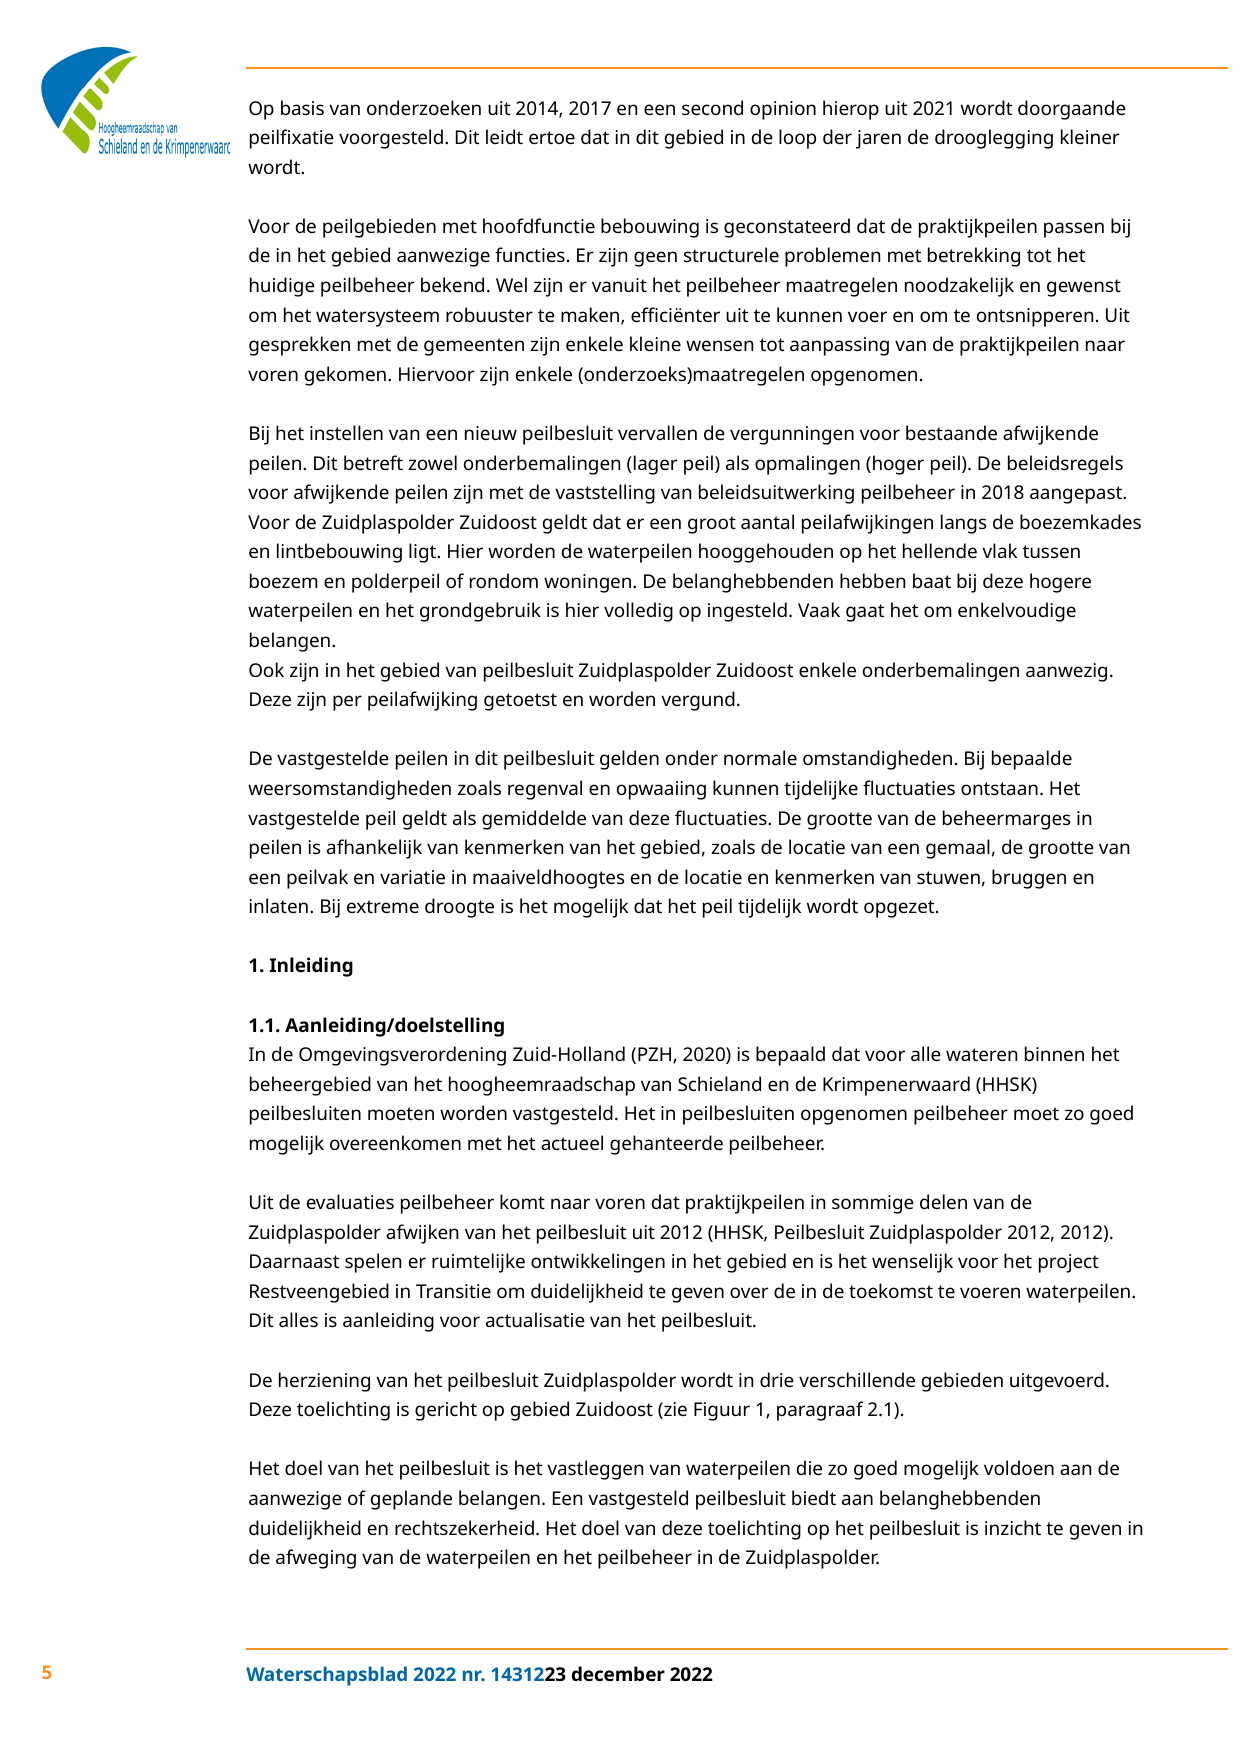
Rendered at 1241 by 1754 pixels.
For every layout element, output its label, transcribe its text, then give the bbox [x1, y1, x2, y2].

text 1. Inleiding [248, 953, 1152, 978]
text In de Omgevingsverordening Zuid-Holland (PZH, 2020) is bepaald dat voor alle wateren binnen het beheergebied van het hoogheemraadschap van Schieland en de Krimpenerwaard (HHSK) peilbesluiten moeten worden vastgesteld. Het in peilbesluiten opgenomen peilbeheer moet zo goed mogelijk overeenkomen met het actueel gehanteerde peilbeheer. [248, 1041, 1152, 1156]
text De vastgestelde peilen in dit peilbesluit gelden onder normale omstandigheden. Bij bepaalde weersomstandigheden zoals regenval en opwaaiing kunnen tijdelijke fluctuaties ontstaan. Het vastgestelde peil geldt als gemiddelde van deze fluctuaties. De grootte van de beheermarges in peilen is afhankelijk van kenmerken van het gebied, zoals de locatie van een gemaal, de grootte van een peilvak en variatie in maaiveldhoogtes en de locatie en kenmerken van stuwen, bruggen en inlaten. Bij extreme droogte is het mogelijk dat het peil tijdelijk wordt opgezet. [248, 746, 1152, 919]
text Voor de peilgebieden met hoofdfunctie bebouwing is geconstateerd dat de praktijkpeilen passen bij de in het gebied aanwezige functies. Er zijn geen structurele problemen met betrekking tot het huidige peilbeheer bekend. Wel zijn er vanuit het peilbeheer maatregelen noodzakelijk en gewenst om het watersysteem robuuster te maken, efficiënter uit te kunnen voer en om te ontsnipperen. Uit gesprekken met de gemeenten zijn enkele kleine wensen tot aanpassing van de praktijkpeilen naar voren gekomen. Hiervoor zijn enkele (onderzoeks)maatregelen opgenomen. [248, 213, 1152, 387]
text Voor de Zuidplaspolder Zuidoost geldt dat er een groot aantal peilafwijkingen langs de boezemkades en lintbebouwing ligt. Hier worden de waterpeilen hooggehouden op het hellende vlak tussen boezem en polderpeil of rondom woningen. De belanghebbenden hebben baat bij deze hogere waterpeilen en het grondgebruik is hier volledig op ingesteld. Vaak gaat het om enkelvoudige belangen. [248, 509, 1152, 653]
text De herziening van het peilbesluit Zuidplaspolder wordt in drie verschillende gebieden uitgevoerd. Deze toelichting is gericht op gebied Zuidoost (zie Figuur 1, paragraaf 2.1). [248, 1367, 1152, 1422]
picture [41, 47, 231, 172]
text Bij het instellen van een nieuw peilbesluit vervallen de vergunningen voor bestaande afwijkende peilen. Dit betreft zowel onderbemalingen (lager peil) als opmalingen (hoger peil). De beleidsregels voor afwijkende peilen zijn met de vaststelling van beleidsuitwerking peilbeheer in 2018 aangepast. [248, 420, 1152, 505]
text 1.1. Aanleiding/doelstelling [248, 1012, 1152, 1038]
text Op basis van onderzoeken uit 2014, 2017 en een second opinion hierop uit 2021 wordt doorgaande peilfixatie voorgesteld. Dit leidt ertoe dat in dit gebied in de loop der jaren de drooglegging kleiner wordt. [248, 95, 1152, 180]
text Het doel van het peilbesluit is het vast­leggen van waterpeilen die zo goed mogelijk voldoen aan de aanwezige of geplande belangen. Een vastgesteld peilbesluit biedt aan belanghebbenden duidelijkheid en rechtszekerheid. Het doel van deze toelichting op het peilbesluit is inzicht te geven in de afweging van de waterpeilen en het peilbeheer in de Zuidplaspolder. [248, 1456, 1152, 1570]
text Uit de evaluaties peilbeheer komt naar voren dat praktijkpeilen in sommige delen van de Zuidplaspolder afwijken van het peilbesluit uit 2012 (HHSK, Peilbesluit Zuidplaspolder 2012, 2012). Daarnaast spelen er ruimtelijke ontwikkelingen in het gebied en is het wenselijk voor het project Restveengebied in Transitie om duidelijkheid te geven over de in de toekomst te voeren waterpeilen. Dit alles is aanleiding voor actualisatie van het peilbesluit. [248, 1189, 1152, 1333]
text Ook zijn in het gebied van peilbesluit Zuidplaspolder Zuidoost enkele onderbemalingen aanwezig. Deze zijn per peilafwijking getoetst en worden vergund. [248, 657, 1152, 712]
